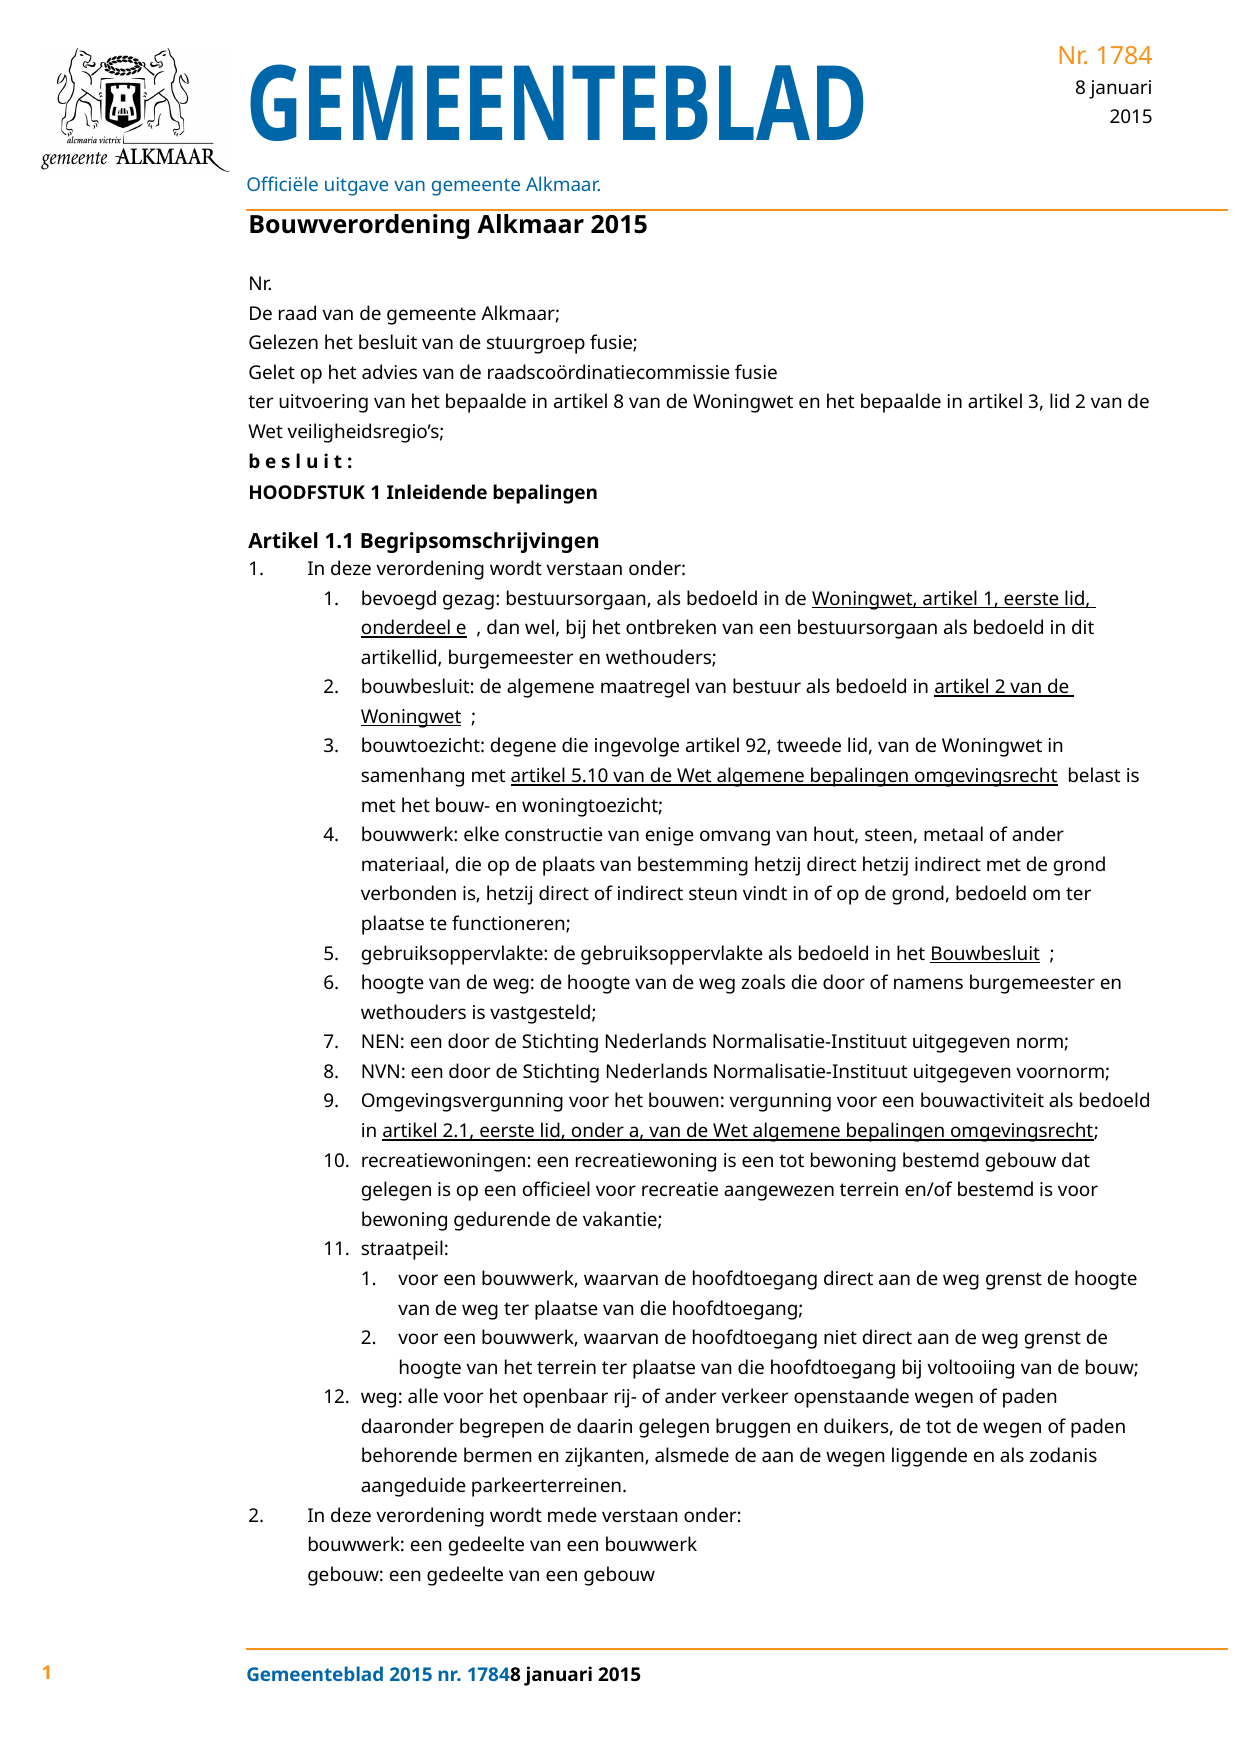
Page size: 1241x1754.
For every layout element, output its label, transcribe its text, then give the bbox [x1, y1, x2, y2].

list In deze verordening wordt mede verstaan onder: [248, 1502, 1152, 1527]
list bouwbesluit: de algemene maatregel van bestuur als bedoeld in artikel 2 van de Woningwet ; [323, 673, 1152, 729]
list straatpeil: [323, 1236, 1152, 1261]
text ter uitvoering van het bepaalde in artikel 8 van de Woningwet en het bepaalde in artikel 3, lid 2 van de Wet veiligheidsregio’s; [248, 389, 1152, 444]
list Omgevingsvergunning voor het bouwen: vergunning voor een bouwactiviteit als bedoeld in artikel 2.1, eerste lid, onder a, van de Wet algemene bepalingen omgevingsrecht; [323, 1088, 1152, 1143]
list NVN: een door de Stichting Nederlands Normalisatie-Instituut uitgegeven voornorm; [323, 1058, 1152, 1084]
list gebouw: een gedeelte van een gebouw [248, 1561, 1152, 1587]
list hoogte van de weg: de hoogte van de weg zoals die door of namens burgemeester en wethouders is vastgesteld; [323, 969, 1152, 1024]
text Gelet op het advies van de raadscoördinatiecommissie fusie [248, 359, 1152, 385]
text Nr. [248, 270, 1152, 296]
list recreatiewoningen: een recreatiewoning is een tot bewoning bestemd gebouw dat gelegen is op een officieel voor recreatie aangewezen terrein en/of bestemd is voor bewoning gedurende de vakantie; [323, 1147, 1152, 1232]
text Gelezen het besluit van de stuurgroep fusie; [248, 329, 1152, 355]
text HOODFSTUK 1 Inleidende bepalingen [248, 477, 1152, 506]
list bouwwerk: een gedeelte van een bouwwerk [248, 1531, 1152, 1557]
text b e s l u i t : [248, 448, 1152, 473]
list weg: alle voor het openbaar rij- of ander verkeer openstaande wegen of paden daaronder begrepen de daarin gelegen bruggen en duikers, de tot de wegen of paden behorende bermen en zijkanten, alsmede de aan de wegen liggende en als zodanis aangeduide parkeerterreinen. [323, 1383, 1152, 1498]
list NEN: een door de Stichting Nederlands Normalisatie-Instituut uitgegeven norm; [323, 1028, 1152, 1054]
list bouwtoezicht: degene die ingevolge artikel 92, tweede lid, van de Woningwet in samenhang met artikel 5.10 van de Wet algemene bepalingen omgevingsrecht belast is met het bouw- en woningtoezicht; [323, 733, 1152, 817]
list voor een bouwwerk, waarvan de hoofdtoegang direct aan de weg grenst de hoogte van de weg ter plaatse van die hoofdtoegang; [361, 1265, 1152, 1320]
picture [41, 47, 231, 172]
list gebruiksoppervlakte: de gebruiksoppervlakte als bedoeld in het Bouwbesluit ; [323, 940, 1152, 965]
list bevoegd gezag: bestuursorgaan, als bedoeld in de Woningwet, artikel 1, eerste lid, onderdeel e , dan wel, bij het ontbreken van een bestuursorgaan als bedoeld in dit artikellid, burgemeester en wethouders; [323, 585, 1152, 669]
list bouwwerk: elke constructie van enige omvang van hout, steen, metaal of ander materiaal, die op de plaats van bestemming hetzij direct hetzij indirect met de grond verbonden is, hetzij direct of indirect steun vindt in of op de grond, bedoeld om ter plaatse te functioneren; [323, 821, 1152, 936]
text De raad van de gemeente Alkmaar; [248, 300, 1152, 326]
text Bouwverordening Alkmaar 2015 [248, 211, 1152, 241]
list voor een bouwwerk, waarvan de hoofdtoegang niet direct aan de weg grenst de hoogte van het terrein ter plaatse van die hoofdtoegang bij voltooiing van de bouw; [361, 1324, 1152, 1379]
list In deze verordening wordt verstaan onder: [248, 555, 1152, 581]
text Artikel 1.1 Begripsomschrijvingen [248, 527, 1152, 555]
